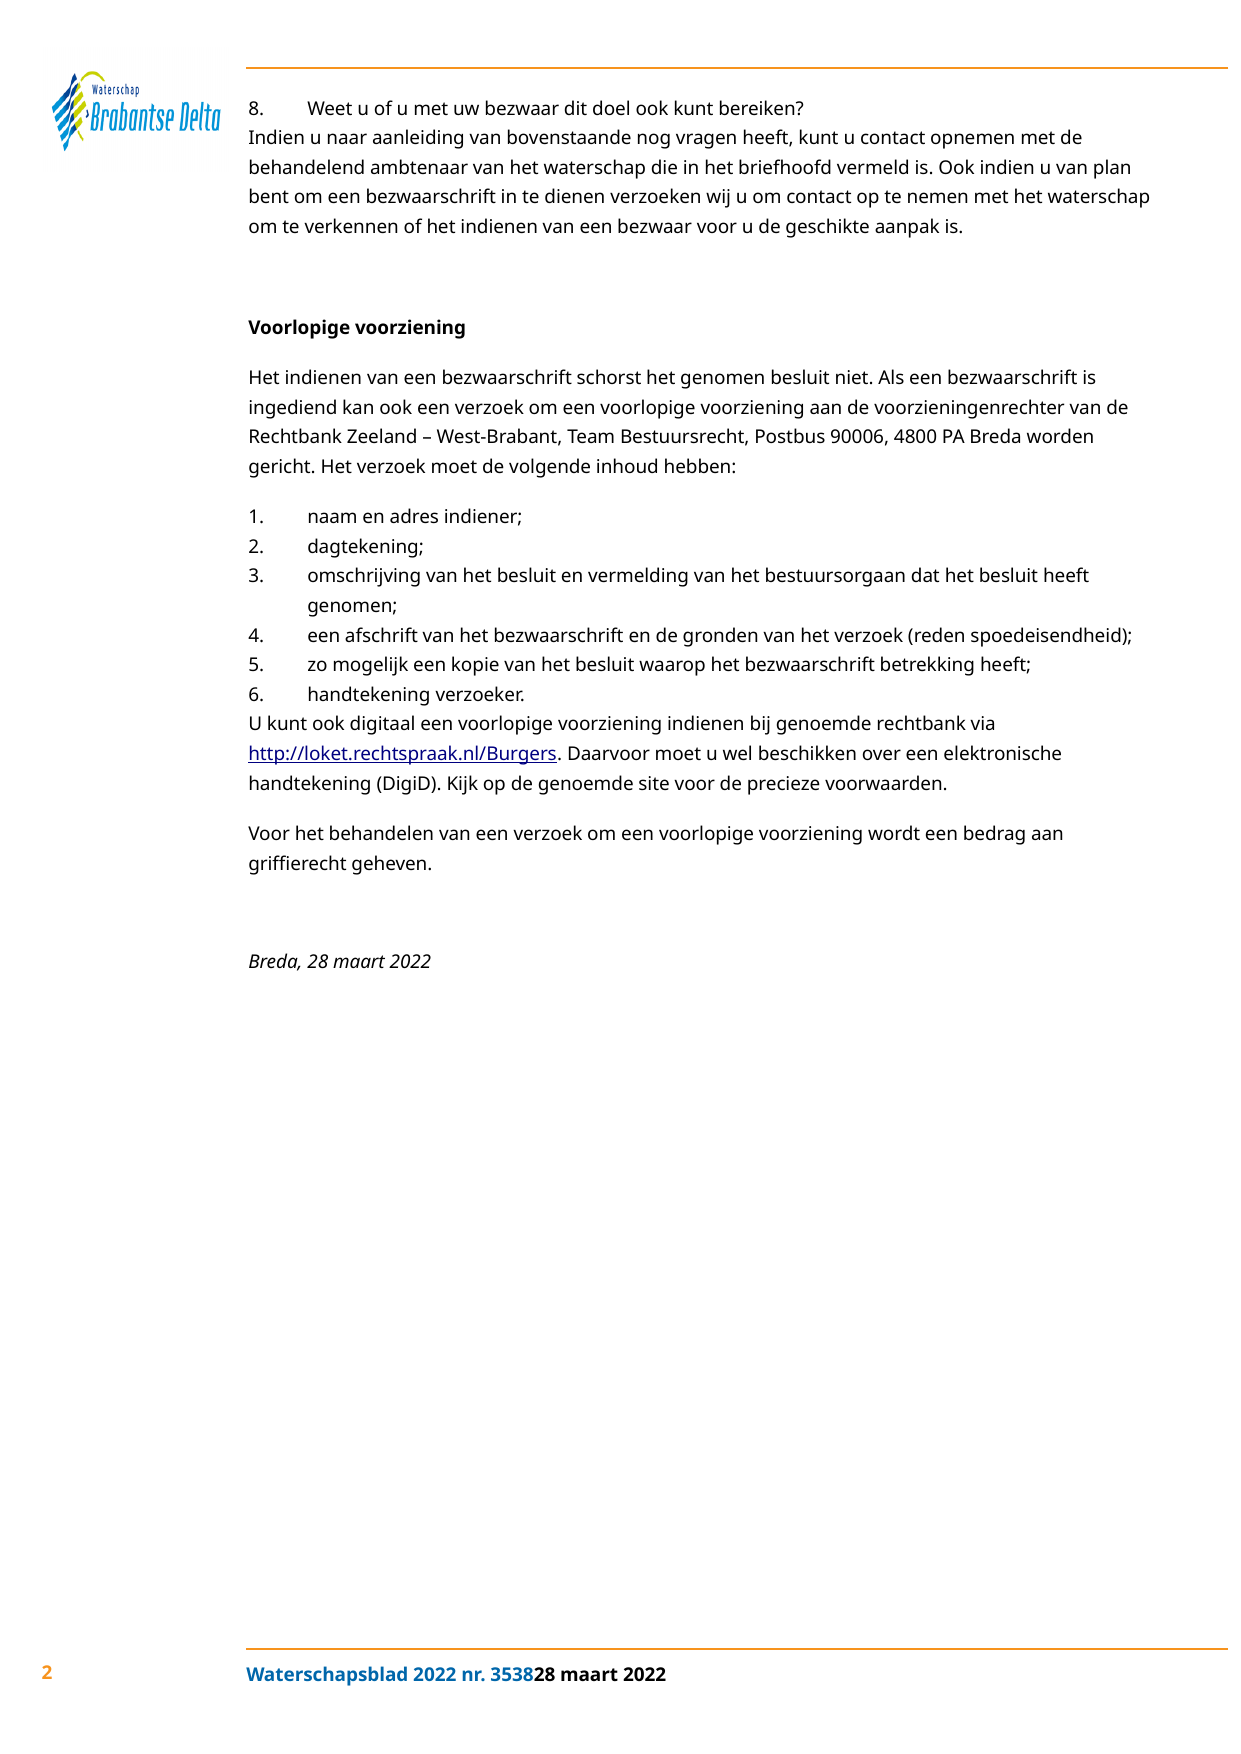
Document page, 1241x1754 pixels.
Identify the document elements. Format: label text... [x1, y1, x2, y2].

text Breda, 28 maart 2022 [248, 948, 1152, 974]
list Weet u of u met uw bezwaar dit doel ook kunt bereiken? [248, 95, 1152, 121]
list een afschrift van het bezwaarschrift en de gronden van het verzoek (reden spoedeisendheid); [248, 622, 1152, 648]
text U kunt ook digitaal een voorlopige voorziening indienen bij genoemde rechtbank via http://loket.rechtspraak.nl/Burgers. Daarvoor moet u wel beschikken over een elektronische handtekening (DigiD). Kijk op de genoemde site voor de precieze voorwaarden. [248, 711, 1152, 796]
list handtekening verzoeker. [248, 681, 1152, 707]
list zo mogelijk een kopie van het besluit waarop het bezwaarschrift betrekking heeft; [248, 651, 1152, 677]
list omschrijving van het besluit en vermelding van het bestuursorgaan dat het besluit heeft genomen; [248, 563, 1152, 618]
text Het indienen van een bezwaarschrift schorst het genomen besluit niet. Als een bezwaarschrift is ingediend kan ook een verzoek om een voorlopige voorziening aan de voorzieningenrechter van de Rechtbank Zeeland – West-Brabant, Team Bestuursrecht, Postbus 90006, 4800 PA Breda worden gericht. Het verzoek moet de volgende inhoud hebben: [248, 364, 1152, 479]
text Voor het behandelen van een verzoek om een voorlopige voorziening wordt een bedrag aan griffierecht geheven. [248, 820, 1152, 876]
text Indien u naar aanleiding van bovenstaande nog vragen heeft, kunt u contact opnemen met de behandelend ambtenaar van het waterschap die in het briefhoofd vermeld is. Ook indien u van plan bent om een bezwaarschrift in te dienen verzoeken wij u om contact op te nemen met het waterschap om te verkennen of het indienen van een bezwaar voor u de geschikte aanpak is. [248, 124, 1152, 239]
text Voorlopige voorziening [248, 314, 1152, 340]
list dagtekening; [248, 533, 1152, 559]
picture [41, 47, 231, 172]
list naam en adres indiener; [248, 503, 1152, 529]
